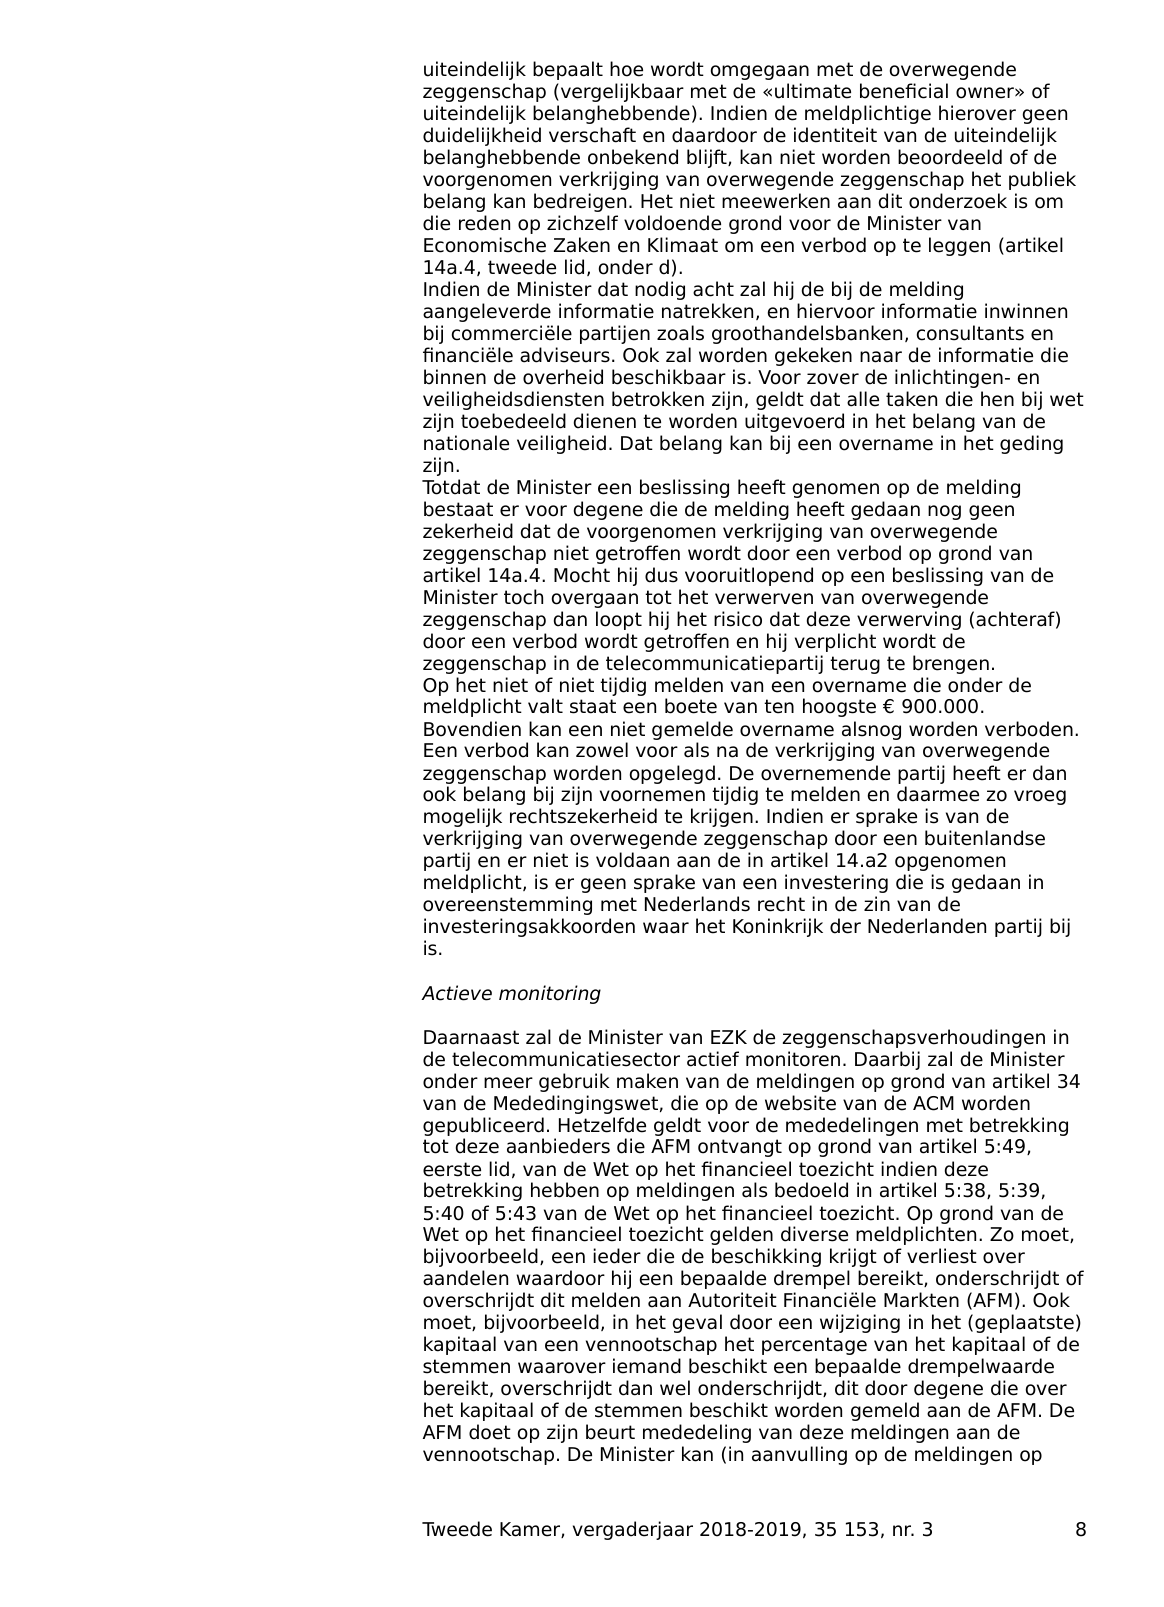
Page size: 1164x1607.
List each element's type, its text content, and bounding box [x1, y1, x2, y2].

text uiteindelijk bepaalt hoe wordt omgegaan met de overwegende zeggenschap (vergelijkbaar met de «ultimate beneficial owner» of uiteindelijk belanghebbende). Indien de meldplichtige hierover geen duidelijkheid verschaft en daardoor de identiteit van de uiteindelijk belanghebbende onbekend blijft, kan niet worden beoordeeld of de voorgenomen verkrijging van overwegende zeggenschap het publiek belang kan bedreigen. Het niet meewerken aan dit onderzoek is om die reden op zichzelf voldoende grond voor de Minister van Economische Zaken en Klimaat om een verbod op te leggen (artikel 14a.4, tweede lid, onder d). [422, 59, 1087, 279]
text Daarnaast zal de Minister van EZK de zeggenschapsverhoudingen in de telecommunicatiesector actief monitoren. Daarbij zal de Minister onder meer gebruik maken van de meldingen op grond van artikel 34 van de Mededingingswet, die op de website van de ACM worden gepubliceerd. Hetzelfde geldt voor de mededelingen met betrekking tot deze aanbieders die AFM ontvangt op grond van artikel 5:49, eerste lid, van de Wet op het financieel toezicht indien deze betrekking hebben op meldingen als bedoeld in artikel 5:38, 5:39, 5:40 of 5:43 van de Wet op het financieel toezicht. Op grond van de Wet op het financieel toezicht gelden diverse meldplichten. Zo moet, bijvoorbeeld, een ieder die de beschikking krijgt of verliest over aandelen waardoor hij een bepaalde drempel bereikt, onderschrijdt of overschrijdt dit melden aan Autoriteit Financiële Markten (AFM). Ook moet, bijvoorbeeld, in het geval door een wijziging in het (geplaatste) kapitaal van een vennootschap het percentage van het kapitaal of de stemmen waarover iemand beschikt een bepaalde drempelwaarde bereikt, overschrijdt dan wel onderschrijdt, dit door degene die over het kapitaal of de stemmen beschikt worden gemeld aan de AFM. De AFM doet op zijn beurt mededeling van deze meldingen aan de vennootschap. De Minister kan (in aanvulling op de meldingen op [422, 1027, 1087, 1466]
subtitle Actieve monitoring [422, 982, 1087, 1004]
text Indien de Minister dat nodig acht zal hij de bij de melding aangeleverde informatie natrekken, en hiervoor informatie inwinnen bij commerciële partijen zoals groothandelsbanken, consultants en financiële adviseurs. Ook zal worden gekeken naar de informatie die binnen de overheid beschikbaar is. Voor zover de inlichtingen- en veiligheidsdiensten betrokken zijn, geldt dat alle taken die hen bij wet zijn toebedeeld dienen te worden uitgevoerd in het belang van de nationale veiligheid. Dat belang kan bij een overname in het geding zijn. [422, 279, 1087, 477]
text Op het niet of niet tijdig melden van een overname die onder de meldplicht valt staat een boete van ten hoogste € 900.000. Bovendien kan een niet gemelde overname alsnog worden verboden. Een verbod kan zowel voor als na de verkrijging van overwegende zeggenschap worden opgelegd. De overnemende partij heeft er dan ook belang bij zijn voornemen tijdig te melden en daarmee zo vroeg mogelijk rechtszekerheid te krijgen. Indien er sprake is van de verkrijging van overwegende zeggenschap door een buitenlandse partij en er niet is voldaan aan de in artikel 14.a2 opgenomen meldplicht, is er geen sprake van een investering die is gedaan in overeenstemming met Nederlands recht in de zin van de investeringsakkoorden waar het Koninkrijk der Nederlanden partij bij is. [422, 674, 1087, 960]
text Totdat de Minister een beslissing heeft genomen op de melding bestaat er voor degene die de melding heeft gedaan nog geen zekerheid dat de voorgenomen verkrijging van overwegende zeggenschap niet getroffen wordt door een verbod op grond van artikel 14a.4. Mocht hij dus vooruitlopend op een beslissing van de Minister toch overgaan tot het verwerven van overwegende zeggenschap dan loopt hij het risico dat deze verwerving (achteraf) door een verbod wordt getroffen en hij verplicht wordt de zeggenschap in de telecommunicatiepartij terug te brengen. [422, 477, 1087, 674]
